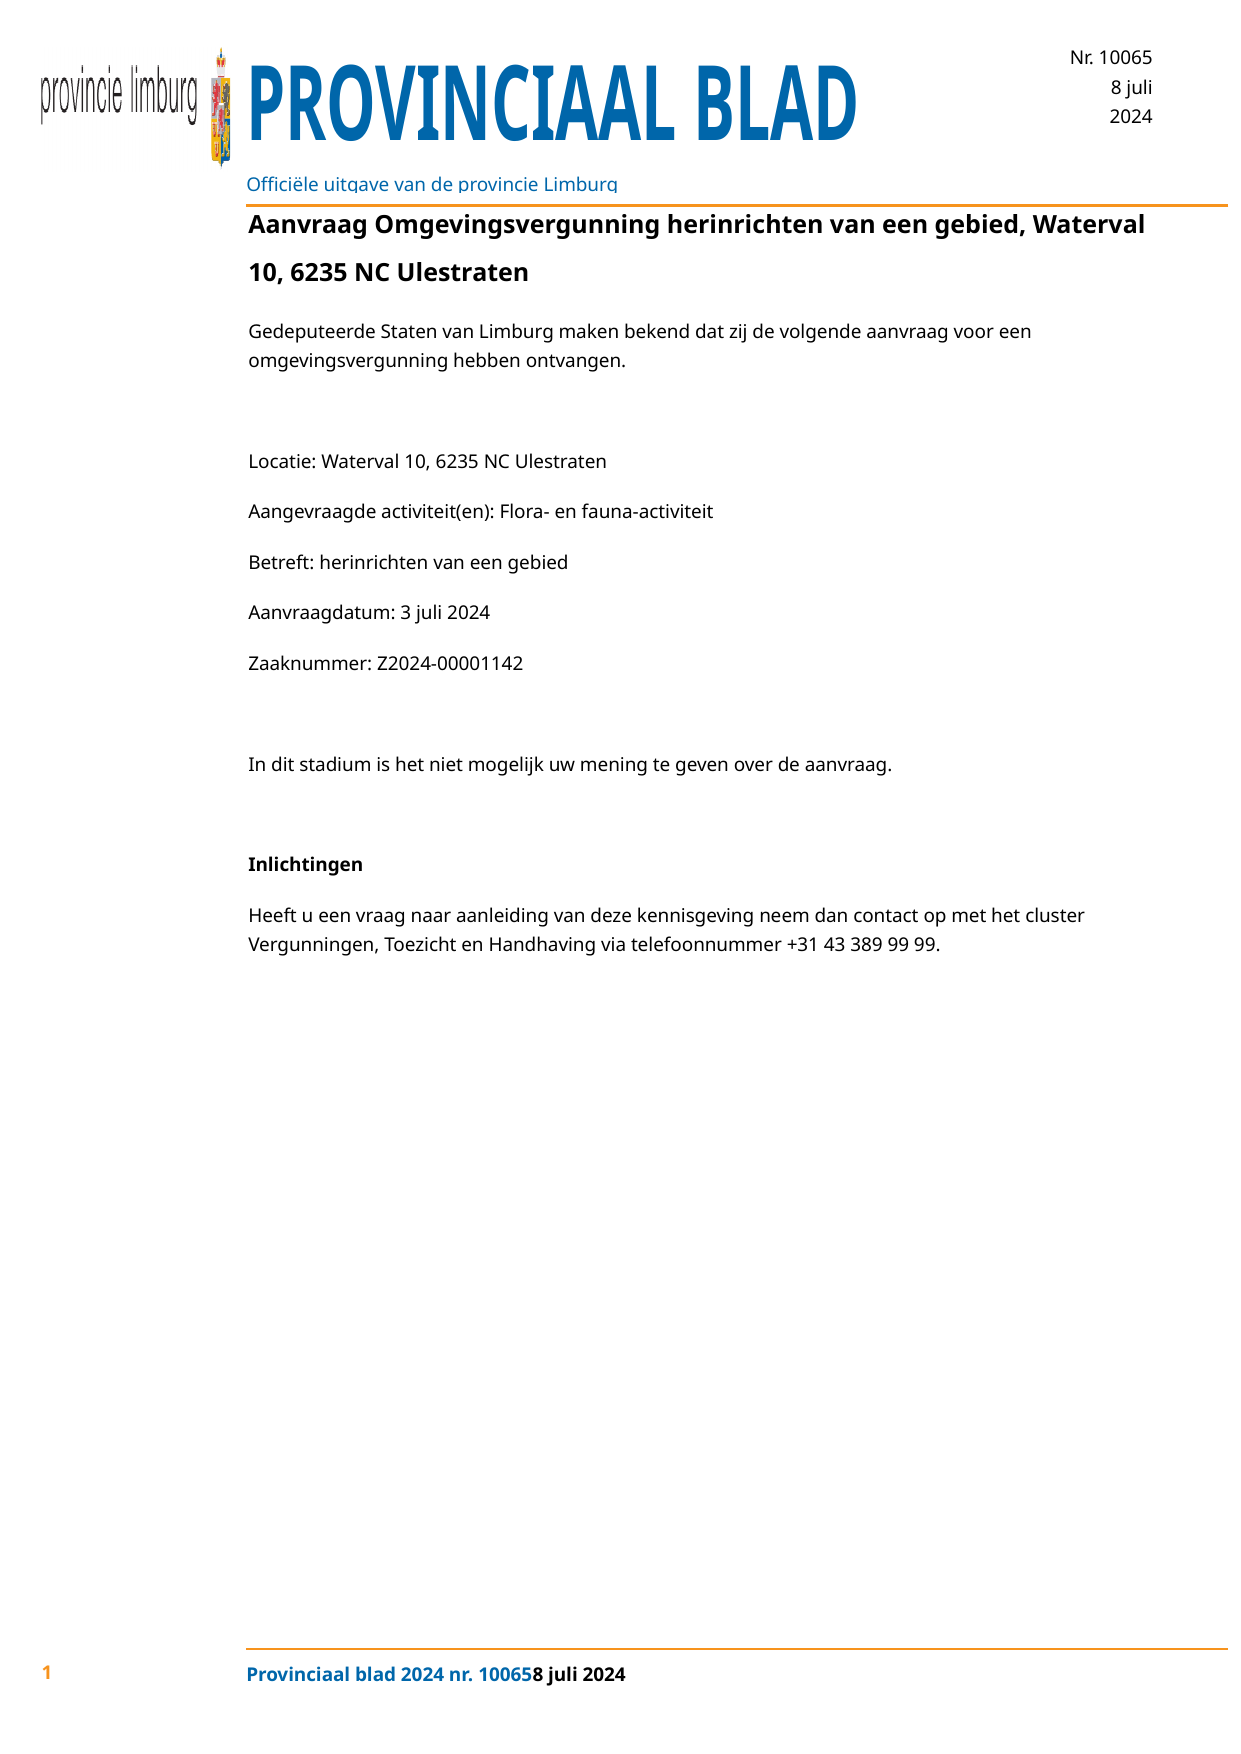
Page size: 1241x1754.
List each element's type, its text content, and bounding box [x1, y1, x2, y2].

text Aanvraagdatum: 3 juli 2024 [248, 599, 1152, 625]
text Gedeputeerde Staten van Limburg maken bekend dat zij de volgende aanvraag voor een omgevingsvergunning hebben ontvangen. [248, 318, 1152, 373]
text Locatie: Waterval 10, 6235 NC Ulestraten [248, 448, 1152, 474]
text Zaaknummer: Z2024-00001142 [248, 650, 1152, 676]
text Aangevraagde activiteit(en): Flora- en fauna-activiteit [248, 499, 1152, 524]
text In dit stadium is het niet mogelijk uw mening te geven over de aanvraag. [248, 751, 1152, 777]
text Betreft: herinrichten van een gebied [248, 549, 1152, 575]
text Inlichtingen [248, 852, 1152, 877]
text Heeft u een vraag naar aanleiding van deze kennisgeving neem dan contact op met het cluster Vergunningen, Toezicht en Handhaving via telefoonnummer +31 43 389 99 99. [248, 902, 1152, 957]
text Aanvraag Omgevingsvergunning herinrichten van een gebied, Waterval 10, 6235 NC Ulestraten [248, 207, 1152, 288]
picture [41, 47, 231, 172]
